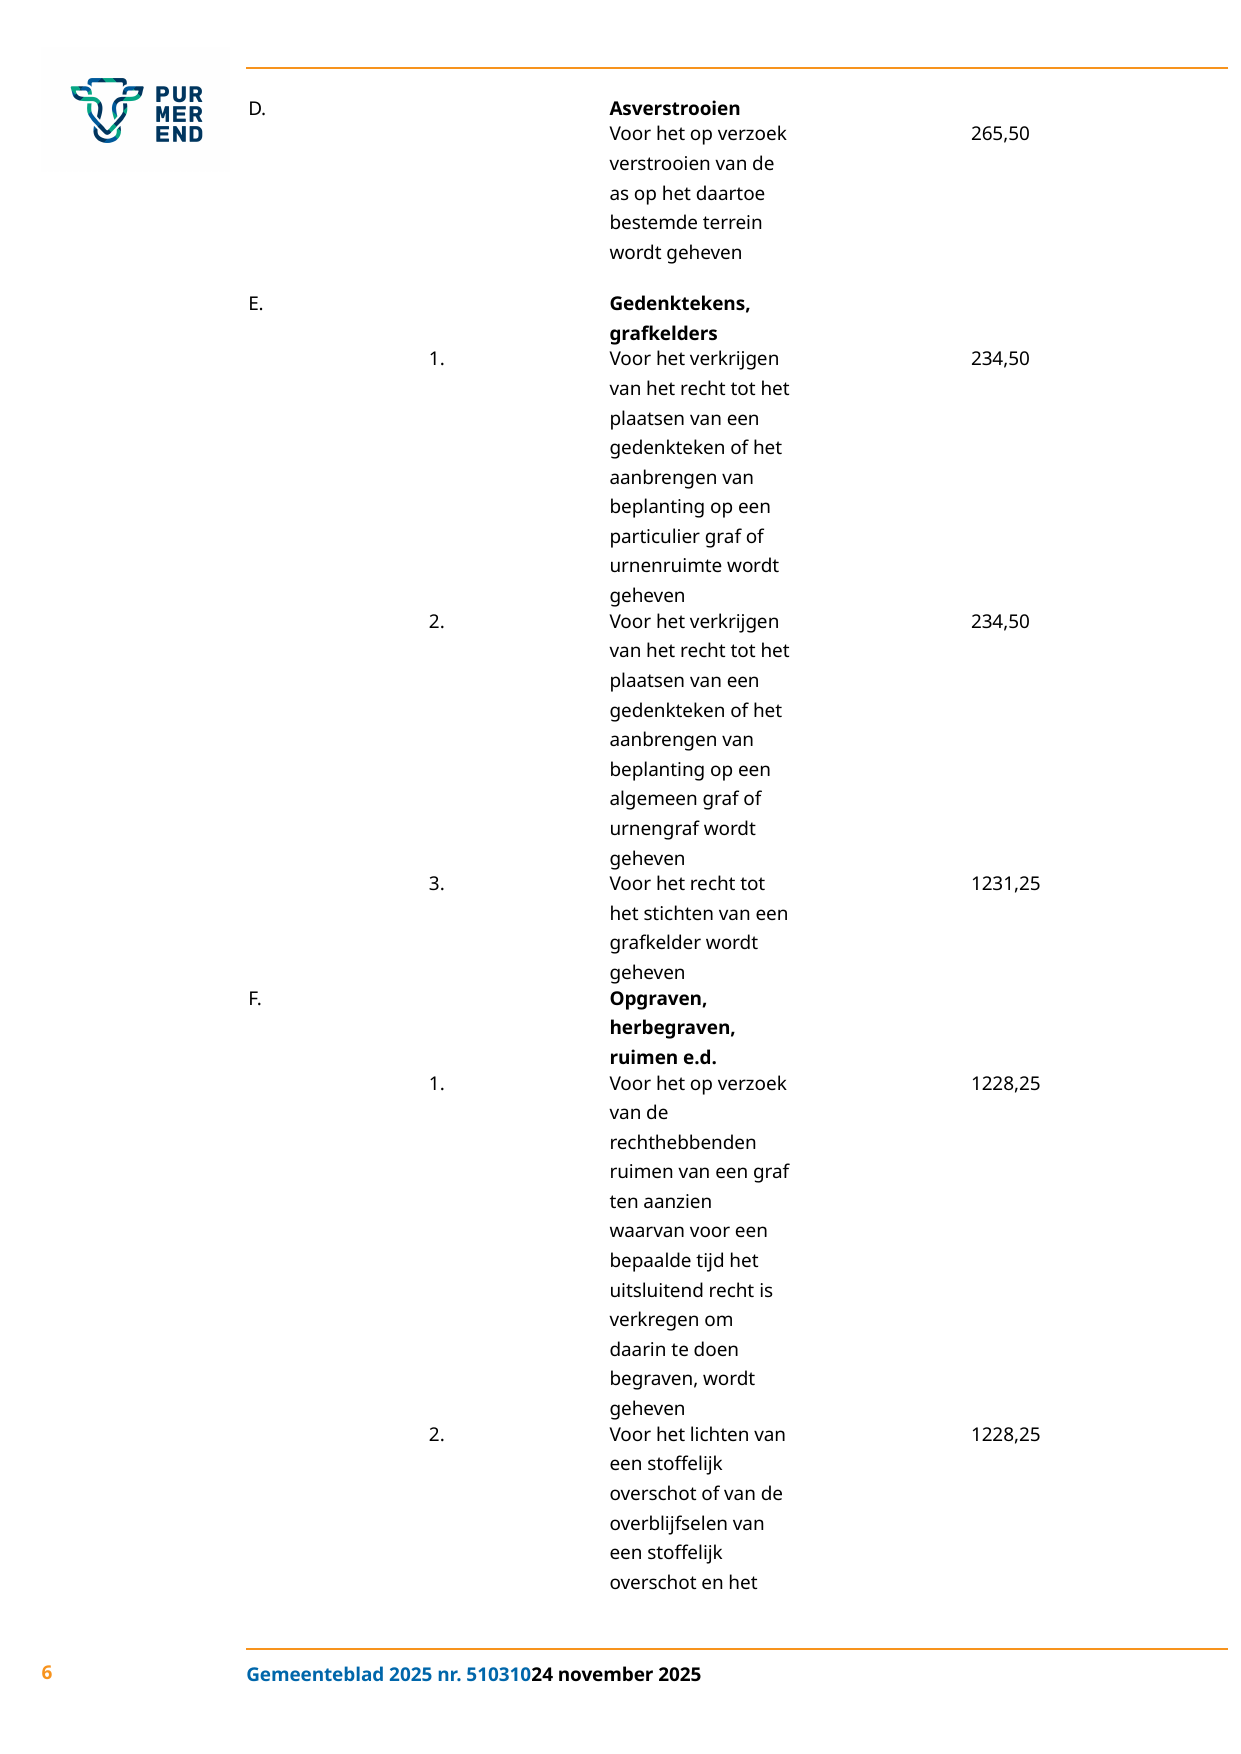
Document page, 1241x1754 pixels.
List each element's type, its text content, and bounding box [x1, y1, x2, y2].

table_cell Voor het lichten van een stoffelijk overschot of van de overblijfselen van een stoffelijk overschot en het [609, 1421, 790, 1594]
table_cell Voor het verkrijgen van het recht tot het plaatsen van een gedenkteken of het aanbrengen van beplanting op een particulier graf of urnenruimte wordt geheven [609, 346, 790, 608]
table_cell [248, 1070, 429, 1421]
table_cell 1231,25 [971, 870, 1152, 985]
table_cell [790, 870, 971, 985]
table_cell 2. [429, 1421, 609, 1594]
table_cell Voor het op verzoek van de rechthebbenden ruimen van een graf ten aanzien waarvan voor een bepaalde tijd het uitsluitend recht is verkregen om daarin te doen begraven, wordt geheven [609, 1070, 790, 1421]
table_header [429, 95, 609, 121]
table_header [790, 95, 971, 121]
table_cell [429, 985, 609, 1070]
table_cell [790, 985, 971, 1070]
table_header D. [248, 95, 429, 121]
table_cell [790, 1070, 971, 1421]
table_cell E. [248, 290, 429, 346]
table_cell F. [248, 985, 429, 1070]
table_cell [971, 290, 1152, 346]
table_header [971, 95, 1152, 121]
table_cell Gedenktekens, grafkelders [609, 290, 790, 346]
table_cell 1. [429, 346, 609, 608]
table_cell [609, 265, 790, 290]
table_cell [790, 608, 971, 870]
table_cell [429, 265, 609, 290]
table_cell [248, 608, 429, 870]
table_cell [248, 121, 429, 264]
table_cell Voor het recht tot het stichten van een grafkelder wordt geheven [609, 870, 790, 985]
table_cell 3. [429, 870, 609, 985]
table_cell [790, 265, 971, 290]
table_cell [790, 121, 971, 264]
table_cell 265,50 [971, 121, 1152, 264]
table_cell [248, 265, 429, 290]
table_header Asverstrooien [609, 95, 790, 121]
table_cell [790, 290, 971, 346]
table_cell 1228,25 [971, 1421, 1152, 1594]
table_cell 1. [429, 1070, 609, 1421]
table_cell Voor het verkrijgen van het recht tot het plaatsen van een gedenkteken of het aanbrengen van beplanting op een algemeen graf of urnengraf wordt geheven [609, 608, 790, 870]
table_cell [429, 290, 609, 346]
table_cell 2. [429, 608, 609, 870]
table_cell Opgraven, herbegraven, ruimen e.d. [609, 985, 790, 1070]
table_cell [248, 870, 429, 985]
table_cell 234,50 [971, 608, 1152, 870]
table_cell [248, 1421, 429, 1594]
table_cell 1228,25 [971, 1070, 1152, 1421]
table_cell [429, 121, 609, 264]
table_cell [971, 265, 1152, 290]
table_cell [790, 1421, 971, 1594]
table_cell Voor het op verzoek verstrooien van de as op het daartoe bestemde terrein wordt geheven [609, 121, 790, 264]
table_cell [971, 985, 1152, 1070]
picture [41, 47, 231, 172]
table_cell [248, 346, 429, 608]
table_cell [790, 346, 971, 608]
table_cell 234,50 [971, 346, 1152, 608]
